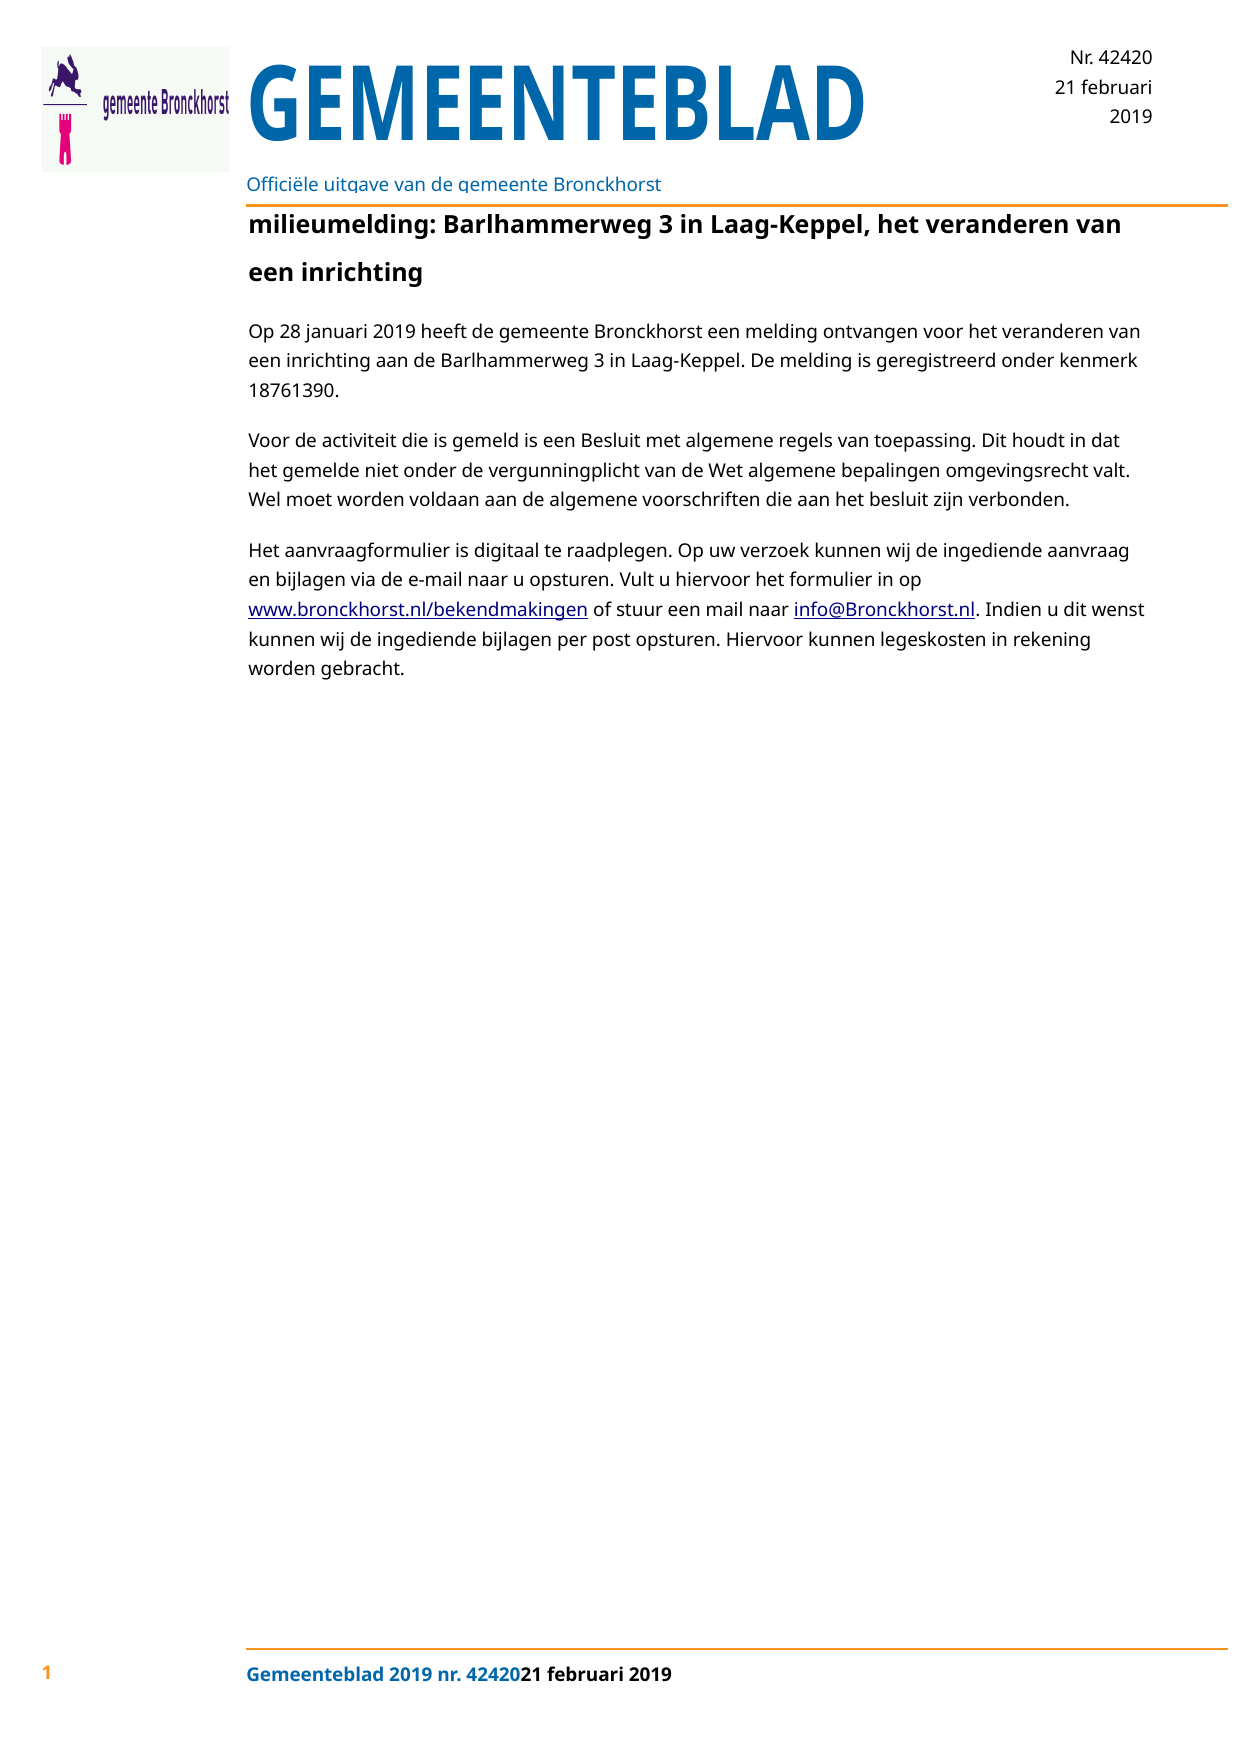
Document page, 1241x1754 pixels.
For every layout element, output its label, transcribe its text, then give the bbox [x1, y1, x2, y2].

text Voor de activiteit die is gemeld is een Besluit met algemene regels van toepassing. Dit houdt in dat het gemelde niet onder de vergunningplicht van de Wet algemene bepalingen omgevingsrecht valt. Wel moet worden voldaan aan de algemene voorschriften die aan het besluit zijn verbonden. [248, 427, 1152, 512]
text milieumelding: Barlhammerweg 3 in Laag-Keppel, het veranderen van een inrichting [248, 207, 1152, 288]
picture [41, 47, 231, 172]
text Op 28 januari 2019 heeft de gemeente Bronckhorst een melding ontvangen voor het veranderen van een inrichting aan de Barlhammerweg 3 in Laag-Keppel. De melding is geregistreerd onder kenmerk 18761390. [248, 318, 1152, 403]
text Het aanvraagformulier is digitaal te raadplegen. Op uw verzoek kunnen wij de ingediende aanvraag en bijlagen via de e-mail naar u opsturen. Vult u hiervoor het formulier in op www.bronckhorst.nl/bekendmakingen of stuur een mail naar info@Bronckhorst.nl. Indien u dit wenst kunnen wij de ingediende bijlagen per post opsturen. Hiervoor kunnen legeskosten in rekening worden gebracht. [248, 537, 1152, 681]
